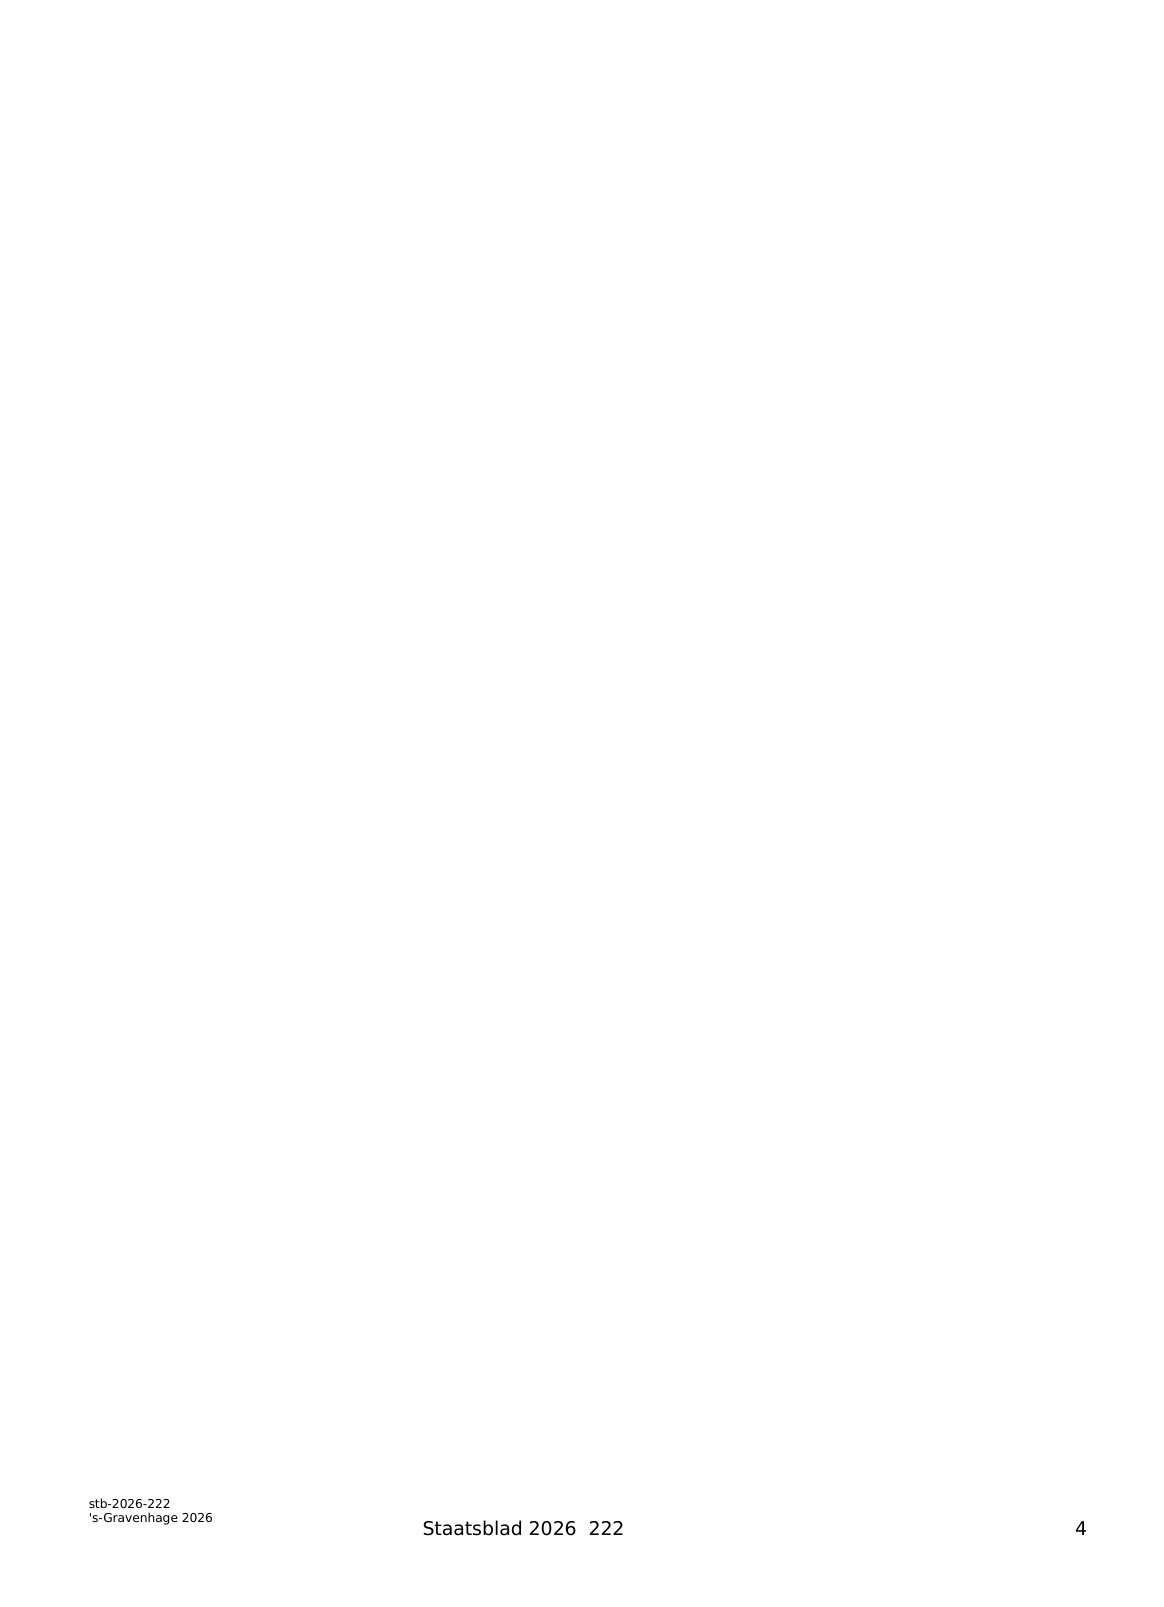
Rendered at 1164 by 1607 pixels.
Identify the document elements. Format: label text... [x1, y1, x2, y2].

text stb-2026-222 [88, 1497, 323, 1511]
text 's-Gravenhage 2026 [88, 1511, 323, 1525]
